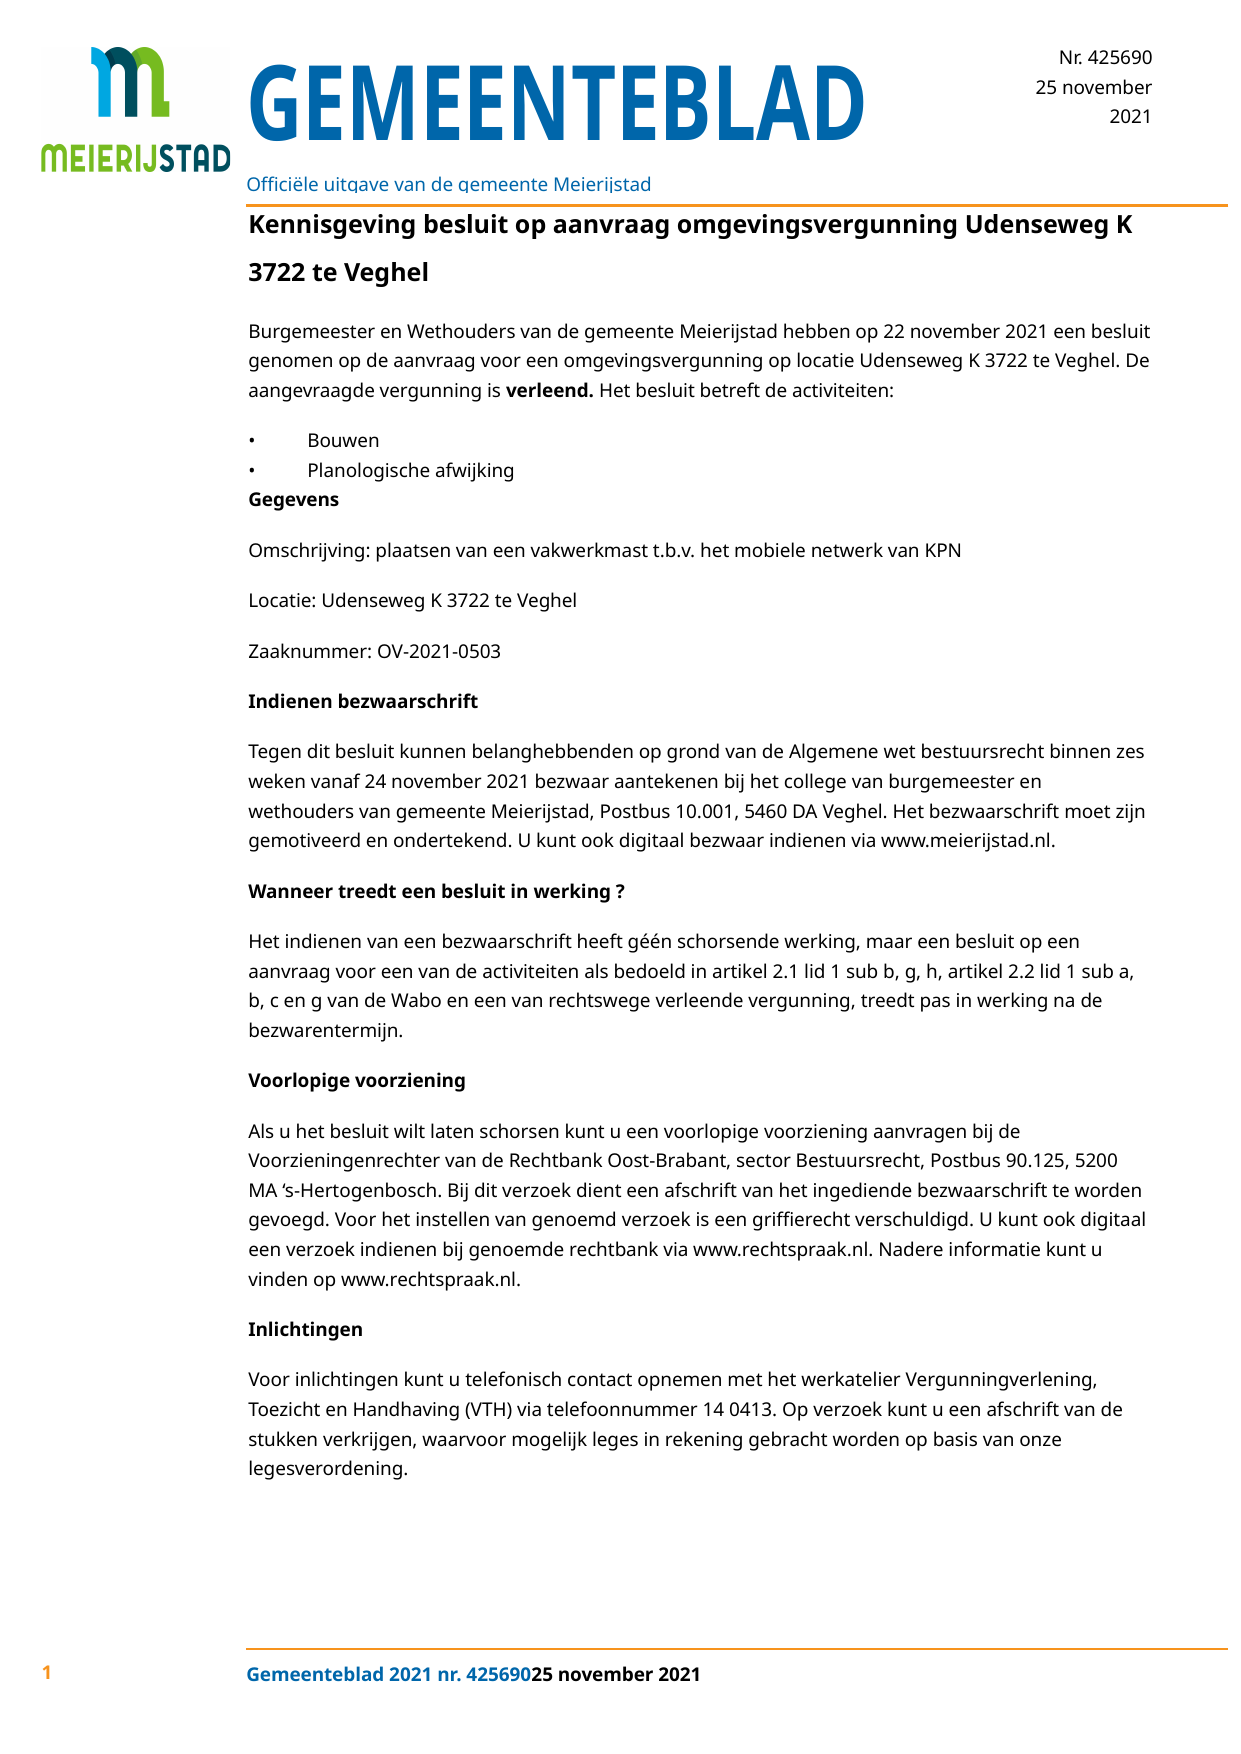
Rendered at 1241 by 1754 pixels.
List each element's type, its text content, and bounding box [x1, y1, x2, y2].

text Het indienen van een bezwaarschrift heeft géén schorsende werking, maar een besluit op een aanvraag voor een van de activiteiten als bedoeld in artikel 2.1 lid 1 sub b, g, h, artikel 2.2 lid 1 sub a, b, c en g van de Wabo en een van rechtswege verleende vergunning, treedt pas in werking na de bezwarentermijn. [248, 928, 1152, 1043]
text Wanneer treedt een besluit in werking ? [248, 878, 1152, 904]
text Locatie: Udenseweg K 3722 te Veghel [248, 587, 1152, 613]
text Omschrijving: plaatsen van een vakwerkmast t.b.v. het mobiele netwerk van KPN [248, 537, 1152, 563]
text Als u het besluit wilt laten schorsen kunt u een voorlopige voorziening aanvragen bij de Voorzieningenrechter van de Rechtbank Oost-Brabant, sector Bestuursrecht, Postbus 90.125, 5200 MA ‘s-Hertogenbosch. Bij dit verzoek dient een afschrift van het ingediende bezwaarschrift te worden gevoegd. Voor het instellen van genoemd verzoek is een griffierecht verschuldigd. U kunt ook digitaal een verzoek indienen bij genoemde rechtbank via www.rechtspraak.nl. Nadere informatie kunt u vinden op www.rechtspraak.nl. [248, 1118, 1152, 1292]
text Indienen bezwaarschrift [248, 688, 1152, 714]
picture [41, 47, 231, 172]
text Inlichtingen [248, 1316, 1152, 1342]
text Zaaknummer: OV-2021-0503 [248, 638, 1152, 664]
text Voorlopige voorziening [248, 1067, 1152, 1093]
list Planologische afwijking [248, 457, 1152, 483]
list Bouwen [248, 427, 1152, 453]
text Voor inlichtingen kunt u telefonisch contact opnemen met het werkatelier Vergunningverlening, Toezicht en Handhaving (VTH) via telefoonnummer 14 0413. Op verzoek kunt u een afschrift van de stukken verkrijgen, waarvoor mogelijk leges in rekening gebracht worden op basis van onze legesverordening. [248, 1367, 1152, 1481]
text Kennisgeving besluit op aanvraag omgevingsvergunning Udenseweg K 3722 te Veghel [248, 207, 1152, 288]
text Tegen dit besluit kunnen belanghebbenden op grond van de Algemene wet bestuursrecht binnen zes weken vanaf 24 november 2021 bezwaar aantekenen bij het college van burgemeester en wethouders van gemeente Meierijstad, Postbus 10.001, 5460 DA Veghel. Het bezwaarschrift moet zijn gemotiveerd en ondertekend. U kunt ook digitaal bezwaar indienen via www.meierijstad.nl. [248, 739, 1152, 853]
text Gegevens [248, 487, 1152, 512]
text Burgemeester en Wethouders van de gemeente Meierijstad hebben op 22 november 2021 een besluit genomen op de aanvraag voor een omgevingsvergunning op locatie Udenseweg K 3722 te Veghel. De aangevraagde vergunning is verleend. Het besluit betreft de activiteiten: [248, 318, 1152, 403]
